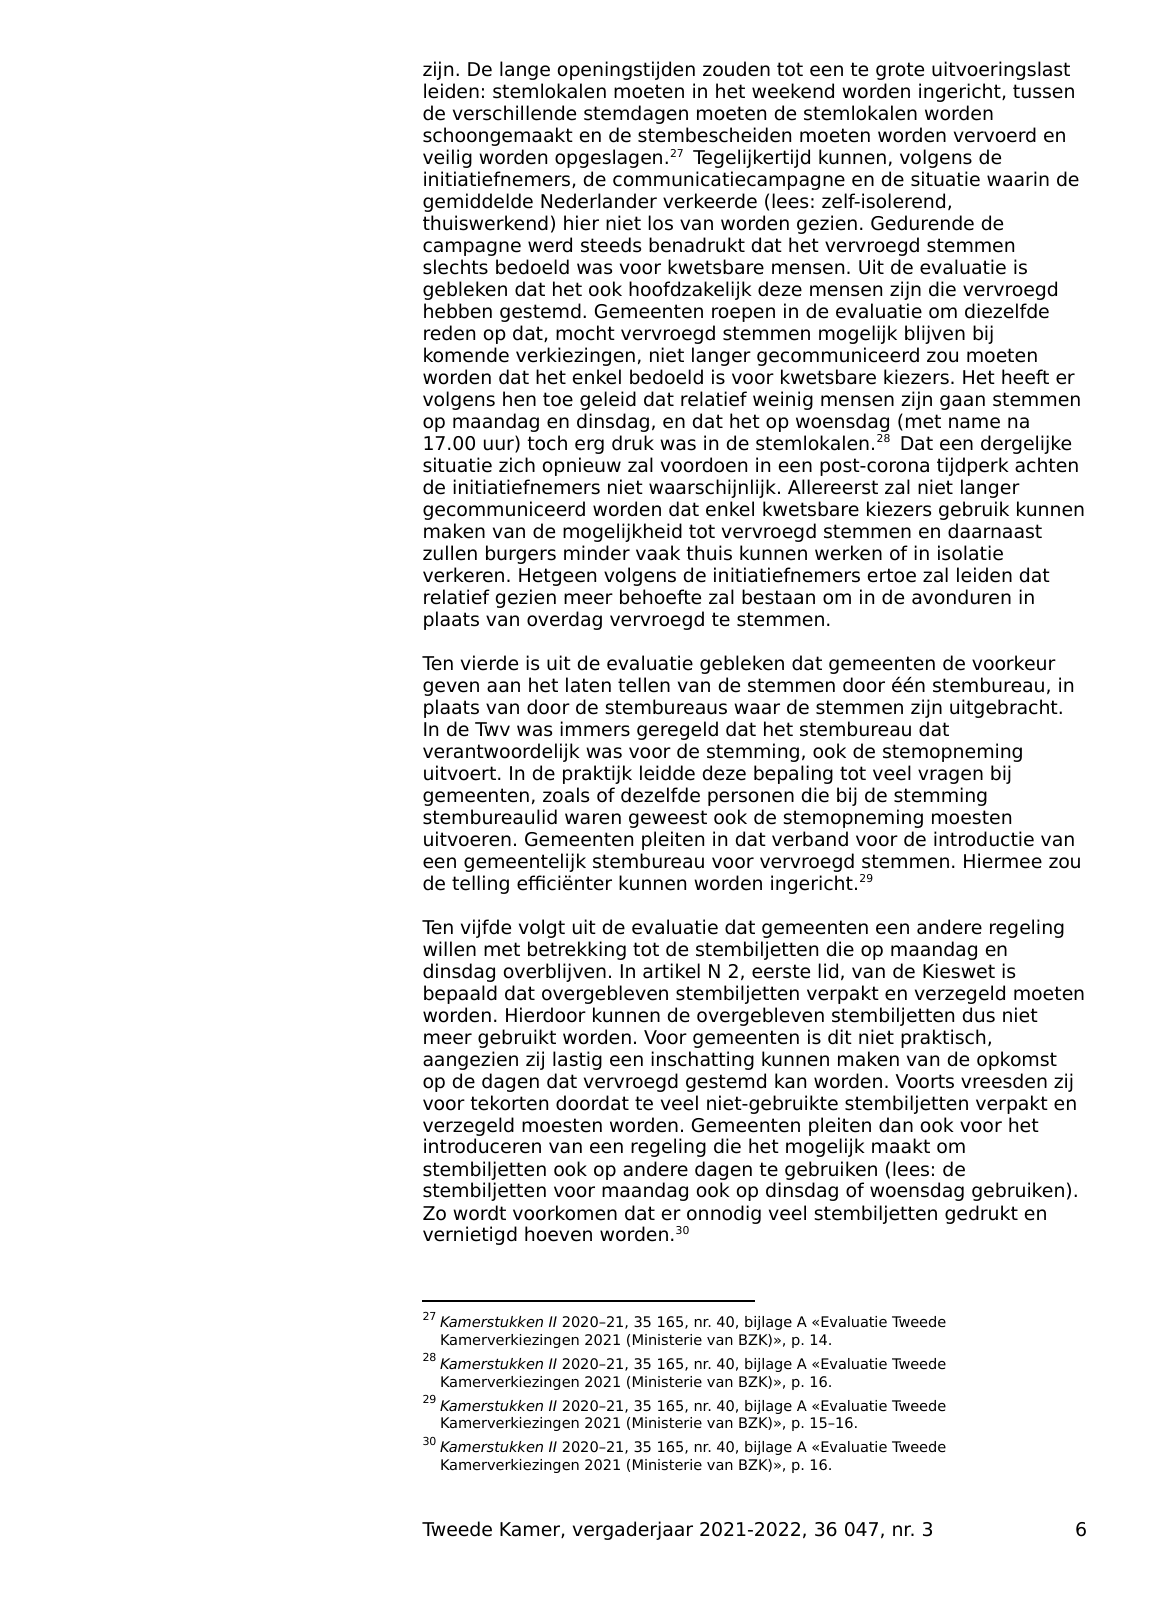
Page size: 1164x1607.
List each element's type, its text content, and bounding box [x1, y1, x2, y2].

text Kamerstukken II 2020–21, 35 165, nr. 40, bijlage A «Evaluatie Tweede Kamerverkiezingen 2021 (Ministerie van BZK)», p. 16. [422, 1435, 1087, 1474]
text Kamerstukken II 2020–21, 35 165, nr. 40, bijlage A «Evaluatie Tweede Kamerverkiezingen 2021 (Ministerie van BZK)», p. 15–16. [422, 1393, 1087, 1432]
text Kamerstukken II 2020–21, 35 165, nr. 40, bijlage A «Evaluatie Tweede Kamerverkiezingen 2021 (Ministerie van BZK)», p. 14. [422, 1310, 1087, 1349]
text Kamerstukken II 2020–21, 35 165, nr. 40, bijlage A «Evaluatie Tweede Kamerverkiezingen 2021 (Ministerie van BZK)», p. 16. [422, 1352, 1087, 1391]
text Ten vierde is uit de evaluatie gebleken dat gemeenten de voorkeur geven aan het laten tellen van de stemmen door één stembureau, in plaats van door de stembureaus waar de stemmen zijn uitgebracht. In de Twv was immers geregeld dat het stembureau dat verantwoordelijk was voor de stemming, ook de stemopneming uitvoert. In de praktijk leidde deze bepaling tot veel vragen bij gemeenten, zoals of dezelfde personen die bij de stemming stembureaulid waren geweest ook de stemopneming moesten uitvoeren. Gemeenten pleiten in dat verband voor de introductie van een gemeentelijk stembureau voor vervroegd stemmen. Hiermee zou de telling efficiënter kunnen worden ingericht. [422, 653, 1087, 894]
text Ten vijfde volgt uit de evaluatie dat gemeenten een andere regeling willen met betrekking tot de stembiljetten die op maandag en dinsdag overblijven. In artikel N 2, eerste lid, van de Kieswet is bepaald dat overgebleven stembiljetten verpakt en verzegeld moeten worden. Hierdoor kunnen de overgebleven stembiljetten dus niet meer gebruikt worden. Voor gemeenten is dit niet praktisch, aangezien zij lastig een inschatting kunnen maken van de opkomst op de dagen dat vervroegd gestemd kan worden. Voorts vreesden zij voor tekorten doordat te veel niet-gebruikte stembiljetten verpakt en verzegeld moesten worden. Gemeenten pleiten dan ook voor het introduceren van een regeling die het mogelijk maakt om stembiljetten ook op andere dagen te gebruiken (lees: de stembiljetten voor maandag ook op dinsdag of woensdag gebruiken). Zo wordt voorkomen dat er onnodig veel stembiljetten gedrukt en vernietigd hoeven worden. [422, 917, 1087, 1246]
text zijn. De lange openingstijden zouden tot een te grote uitvoeringslast leiden: stemlokalen moeten in het weekend worden ingericht, tussen de verschillende stemdagen moeten de stemlokalen worden schoongemaakt en de stembescheiden moeten worden vervoerd en veilig worden opgeslagen. Tegelijkertijd kunnen, volgens de initiatiefnemers, de communicatiecampagne en de situatie waarin de gemiddelde Nederlander verkeerde (lees: zelf-isolerend, thuiswerkend) hier niet los van worden gezien. Gedurende de campagne werd steeds benadrukt dat het vervroegd stemmen slechts bedoeld was voor kwetsbare mensen. Uit de evaluatie is gebleken dat het ook hoofdzakelijk deze mensen zijn die vervroegd hebben gestemd. Gemeenten roepen in de evaluatie om diezelfde reden op dat, mocht vervroegd stemmen mogelijk blijven bij komende verkiezingen, niet langer gecommuniceerd zou moeten worden dat het enkel bedoeld is voor kwetsbare kiezers. Het heeft er volgens hen toe geleid dat relatief weinig mensen zijn gaan stemmen op maandag en dinsdag, en dat het op woensdag (met name na 17.00 uur) toch erg druk was in de stemlokalen. Dat een dergelijke situatie zich opnieuw zal voordoen in een post-corona tijdperk achten de initiatiefnemers niet waarschijnlijk. Allereerst zal niet langer gecommuniceerd worden dat enkel kwetsbare kiezers gebruik kunnen maken van de mogelijkheid tot vervroegd stemmen en daarnaast zullen burgers minder vaak thuis kunnen werken of in isolatie verkeren. Hetgeen volgens de initiatiefnemers ertoe zal leiden dat relatief gezien meer behoefte zal bestaan om in de avonduren in plaats van overdag vervroegd te stemmen. [422, 59, 1087, 631]
